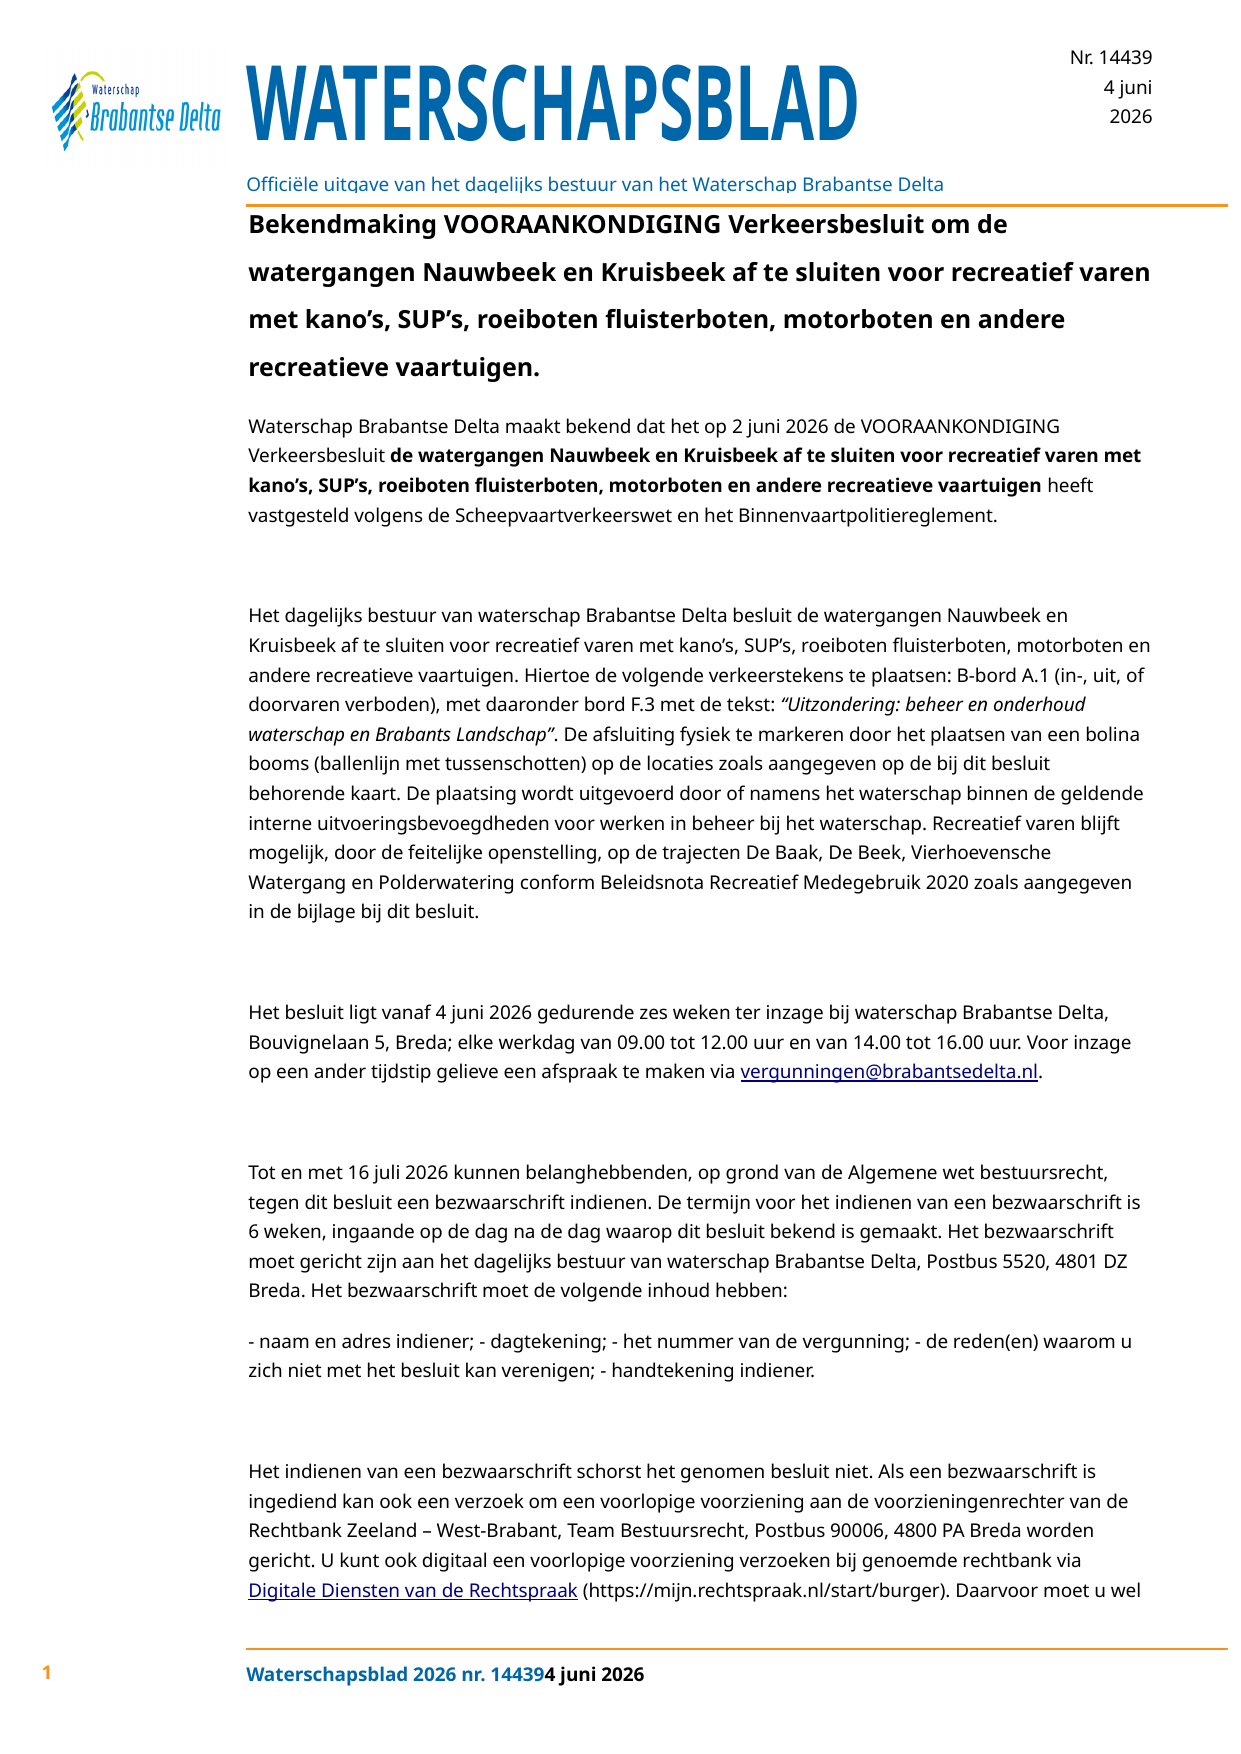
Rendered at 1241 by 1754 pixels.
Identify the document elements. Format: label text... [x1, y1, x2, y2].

text - naam en adres indiener; - dagtekening; - het nummer van de vergunning; - de reden(en) waarom u zich niet met het besluit kan verenigen; - handtekening indiener. [248, 1328, 1152, 1383]
text Tot en met 16 juli 2026 kunnen belanghebbenden, op grond van de Algemene wet bestuursrecht, tegen dit besluit een bezwaarschrift indienen. De termijn voor het indienen van een bezwaarschrift is 6 weken, ingaande op de dag na de dag waarop dit besluit bekend is gemaakt. Het bezwaarschrift moet gericht zijn aan het dagelijks bestuur van waterschap Brabantse Delta, Postbus 5520, 4801 DZ Breda. Het bezwaarschrift moet de volgende inhoud hebben: [248, 1159, 1152, 1303]
picture [41, 47, 231, 172]
text Het besluit ligt vanaf 4 juni 2026 gedurende zes weken ter inzage bij waterschap Brabantse Delta, Bouvignelaan 5, Breda; elke werkdag van 09.00 tot 12.00 uur en van 14.00 tot 16.00 uur. Voor inzage op een ander tijdstip gelieve een afspraak te maken via vergunningen@brabantsedelta.nl. [248, 999, 1152, 1084]
text Het indienen van een bezwaarschrift schorst het genomen besluit niet. Als een bezwaarschrift is ingediend kan ook een verzoek om een voorlopige voorziening aan de voorzieningenrechter van de Rechtbank Zeeland – West-Brabant, Team Bestuursrecht, Postbus 90006, 4800 PA Breda worden gericht. U kunt ook digitaal een voorlopige voorziening verzoeken bij genoemde rechtbank via Digitale Diensten van de Rechtspraak (https://mijn.rechtspraak.nl/start/burger). Daarvoor moet u wel [248, 1458, 1152, 1603]
text Bekendmaking VOORAANKONDIGING Verkeersbesluit om de watergangen Nauwbeek en Kruisbeek af te sluiten voor recreatief varen met kano’s, SUP’s, roeiboten fluisterboten, motorboten en andere recreatieve vaartuigen. [248, 207, 1152, 384]
text Waterschap Brabantse Delta maakt bekend dat het op 2 juni 2026 de VOORAANKONDIGING Verkeersbesluit de watergangen Nauwbeek en Kruisbeek af te sluiten voor recreatief varen met kano’s, SUP’s, roeiboten fluisterboten, motorboten en andere recreatieve vaartuigen heeft vastgesteld volgens de Scheepvaartverkeerswet en het Binnenvaartpolitiereglement. [248, 413, 1152, 528]
text Het dagelijks bestuur van waterschap Brabantse Delta besluit de watergangen Nauwbeek en Kruisbeek af te sluiten voor recreatief varen met kano’s, SUP’s, roeiboten fluisterboten, motorboten en andere recreatieve vaartuigen. Hiertoe de volgende verkeerstekens te plaatsen: B-bord A.1 (in-, uit, of doorvaren verboden), met daaronder bord F.3 met de tekst: “Uitzondering: beheer en onderhoud waterschap en Brabants Landschap”. De afsluiting fysiek te markeren door het plaatsen van een bolina booms (ballenlijn met tussenschotten) op de locaties zoals aangegeven op de bij dit besluit behorende kaart. De plaatsing wordt uitgevoerd door of namens het waterschap binnen de geldende interne uitvoeringsbevoegdheden voor werken in beheer bij het waterschap. Recreatief varen blijft mogelijk, door de feitelijke openstelling, op de trajecten De Baak, De Beek, Vierhoevensche Watergang en Polderwatering conform Beleidsnota Recreatief Medegebruik 2020 zoals aangegeven in de bijlage bij dit besluit. [248, 603, 1152, 924]
